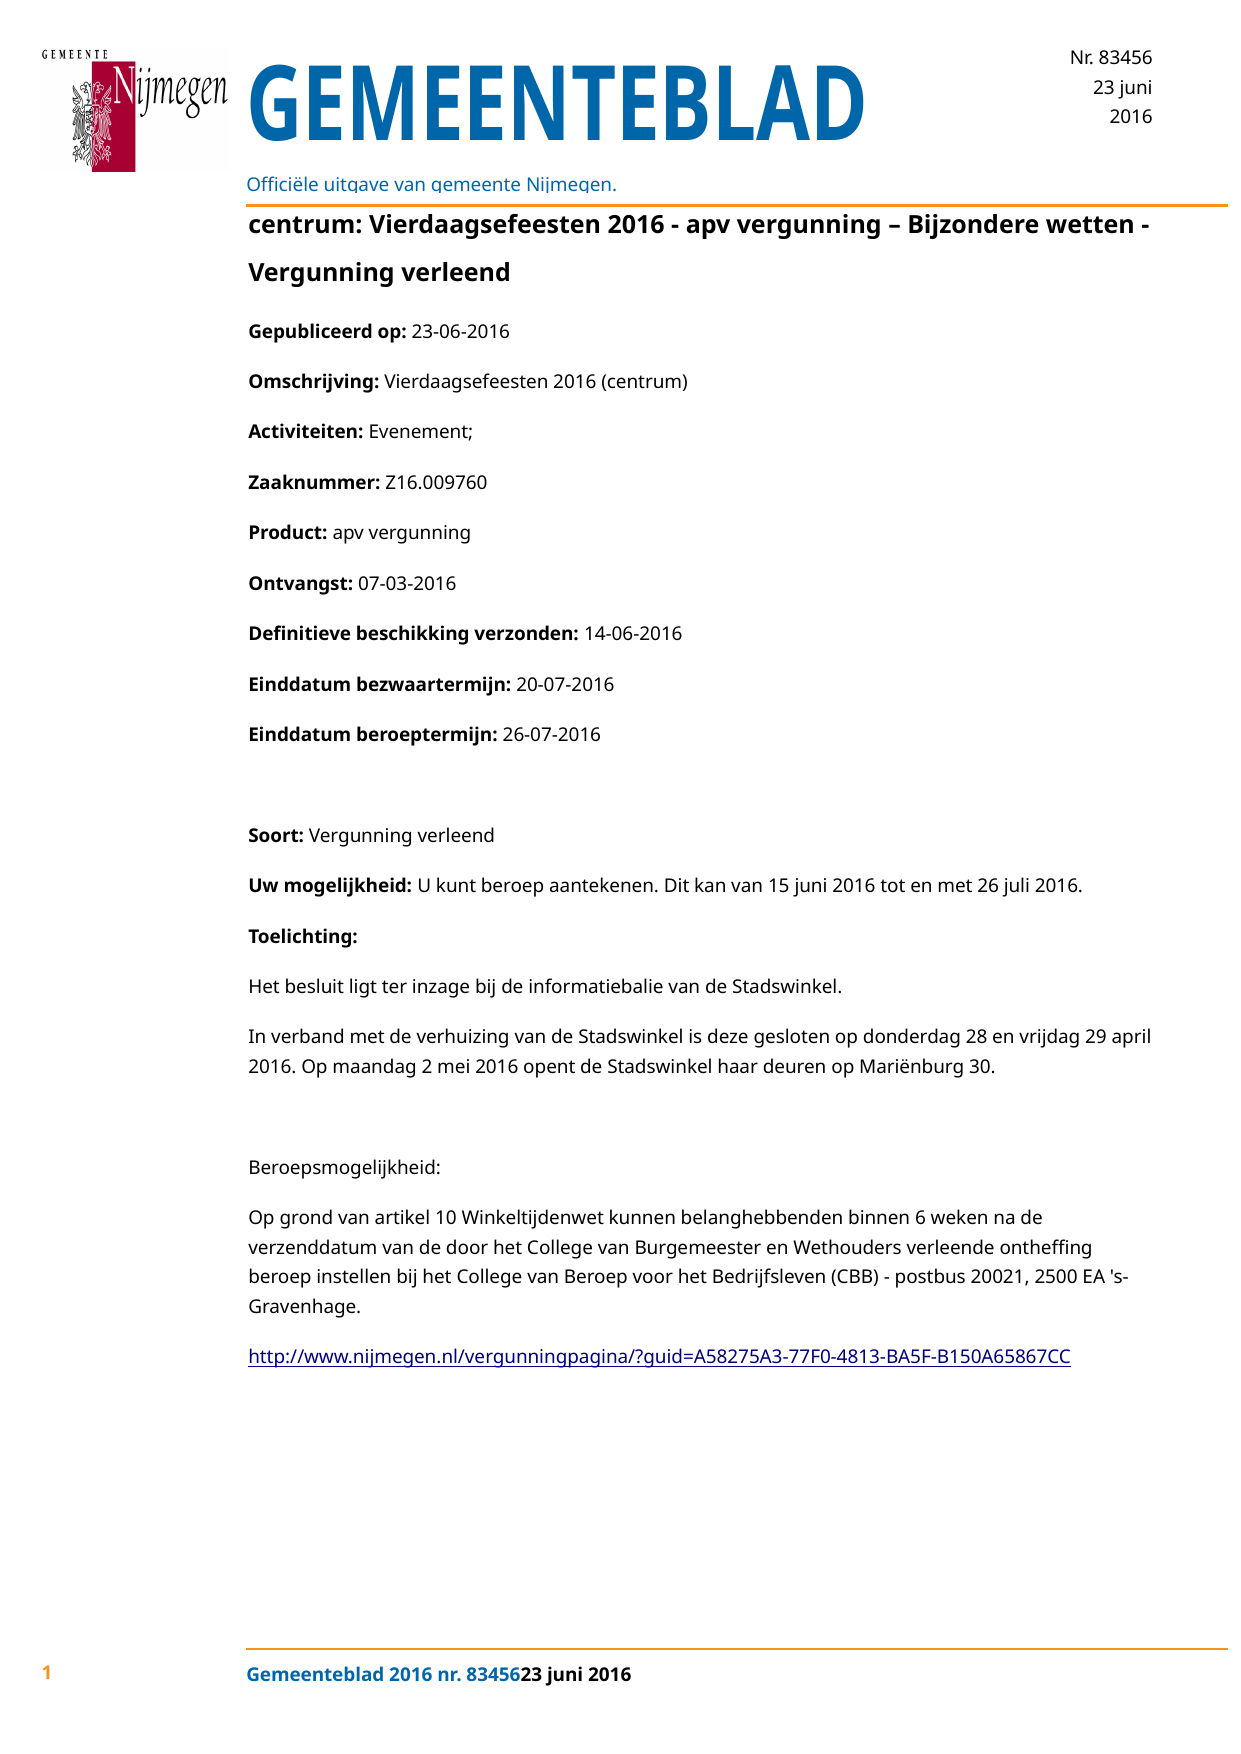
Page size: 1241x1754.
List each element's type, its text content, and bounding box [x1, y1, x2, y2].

text Ontvangst: 07-03-2016 [248, 570, 1152, 596]
text Het besluit ligt ter inzage bij de informatiebalie van de Stadswinkel. [248, 973, 1152, 999]
text Activiteiten: Evenement; [248, 419, 1152, 444]
text In verband met de verhuizing van de Stadswinkel is deze gesloten op donderdag 28 en vrijdag 29 april 2016. Op maandag 2 mei 2016 opent de Stadswinkel haar deuren op Mariënburg 30. [248, 1024, 1152, 1079]
text Einddatum bezwaartermijn: 20-07-2016 [248, 671, 1152, 697]
text Soort: Vergunning verleend [248, 822, 1152, 848]
text Zaaknummer: Z16.009760 [248, 469, 1152, 495]
text Toelichting: [248, 923, 1152, 949]
text Omschrijving: Vierdaagsefeesten 2016 (centrum) [248, 368, 1152, 394]
text Beroepsmogelijkheid: [248, 1154, 1152, 1180]
picture [41, 47, 231, 172]
text centrum: Vierdaagsefeesten 2016 - apv vergunning – Bijzondere wetten - Vergunning verleend [248, 207, 1152, 288]
text Gepubliceerd op: 23-06-2016 [248, 318, 1152, 344]
text Product: apv vergunning [248, 519, 1152, 545]
text Op grond van artikel 10 Winkeltijdenwet kunnen belanghebbenden binnen 6 weken na de verzenddatum van de door het College van Burgemeester en Wethouders verleende ontheffing beroep instellen bij het College van Beroep voor het Bedrijfsleven (CBB) - postbus 20021, 2500 EA 's-Gravenhage. [248, 1204, 1152, 1319]
text http://www.nijmegen.nl/vergunningpagina/?guid=A58275A3-77F0-4813-BA5F-B150A65867CC [248, 1344, 1152, 1369]
text Einddatum beroeptermijn: 26-07-2016 [248, 721, 1152, 747]
text Uw mogelijkheid: U kunt beroep aantekenen. Dit kan van 15 juni 2016 tot en met 26 juli 2016. [248, 872, 1152, 898]
text Definitieve beschikking verzonden: 14-06-2016 [248, 620, 1152, 646]
